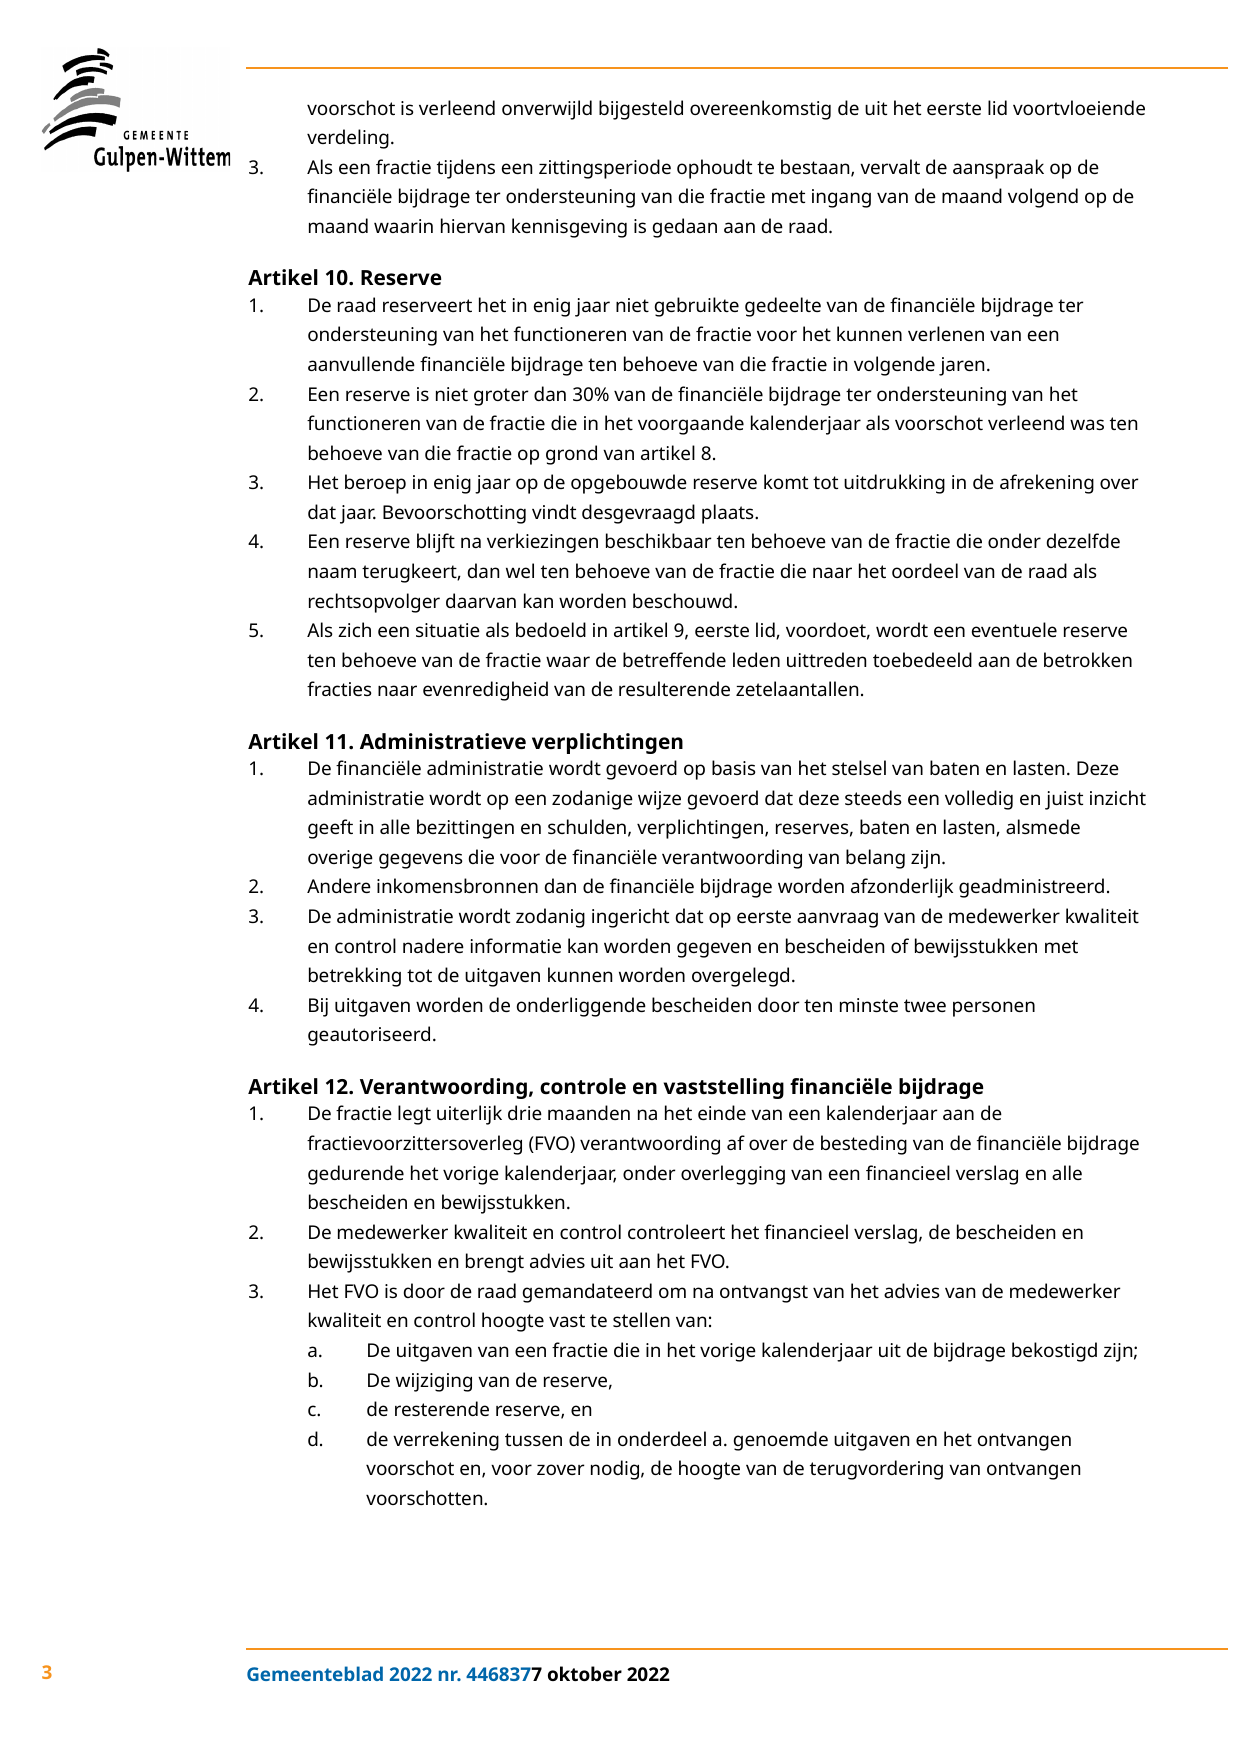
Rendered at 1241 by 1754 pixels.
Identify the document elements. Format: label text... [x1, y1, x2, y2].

list Een reserve blijft na verkiezingen beschikbaar ten behoeve van de fractie die onder dezelfde naam terugkeert, dan wel ten behoeve van de fractie die naar het oordeel van de raad als rechtsopvolger daarvan kan worden beschouwd. [248, 529, 1152, 613]
list Een reserve is niet groter dan 30% van de financiële bijdrage ter ondersteuning van het functioneren van de fractie die in het voorgaande kalenderjaar als voorschot verleend was ten behoeve van die fractie op grond van artikel 8. [248, 381, 1152, 466]
list voorschot is verleend onverwijld bijgesteld overeenkomstig de uit het eerste lid voortvloeiende verdeling. [248, 95, 1152, 150]
list de verrekening tussen de in onderdeel a. genoemde uitgaven en het ontvangen voorschot en, voor zover nodig, de hoogte van de terugvordering van ontvangen voorschotten. [307, 1426, 1152, 1511]
text Artikel 12. Verantwoording, controle en vaststelling financiële bijdrage [248, 1072, 1152, 1101]
list Als een fractie tijdens een zittingsperiode ophoudt te bestaan, vervalt de aanspraak op de financiële bijdrage ter ondersteuning van die fractie met ingang van de maand volgend op de maand waarin hiervan kennisgeving is gedaan aan de raad. [248, 154, 1152, 239]
list De wijziging van de reserve, [307, 1367, 1152, 1392]
list De uitgaven van een fractie die in het vorige kalenderjaar uit de bijdrage bekostigd zijn; [307, 1337, 1152, 1363]
text Artikel 10. Reserve [248, 263, 1152, 292]
list Als zich een situatie als bedoeld in artikel 9, eerste lid, voordoet, wordt een eventuele reserve ten behoeve van de fractie waar de betreffende leden uittreden toebedeeld aan de betrokken fracties naar evenredigheid van de resulterende zetelaantallen. [248, 617, 1152, 702]
list Het FVO is door de raad gemandateerd om na ontvangst van het advies van de medewerker kwaliteit en control hoogte vast te stellen van: [248, 1278, 1152, 1333]
list de resterende reserve, en [307, 1396, 1152, 1422]
list Bij uitgaven worden de onderliggende bescheiden door ten minste twee personen geautoriseerd. [248, 992, 1152, 1047]
list Andere inkomensbronnen dan de financiële bijdrage worden afzonderlijk geadministreerd. [248, 874, 1152, 899]
list De financiële administratie wordt gevoerd op basis van het stelsel van baten en lasten. Deze administratie wordt op een zodanige wijze gevoerd dat deze steeds een volledig en juist inzicht geeft in alle bezittingen en schulden, verplichtingen, reserves, baten en lasten, alsmede overige gegevens die voor de financiële verantwoording van belang zijn. [248, 755, 1152, 870]
list De administratie wordt zodanig ingericht dat op eerste aanvraag van de medewerker kwaliteit en control nadere informatie kan worden gegeven en bescheiden of bewijsstukken met betrekking tot de uitgaven kunnen worden overgelegd. [248, 903, 1152, 988]
text Artikel 11. Administratieve verplichtingen [248, 727, 1152, 755]
list De raad reserveert het in enig jaar niet gebruikte gedeelte van de financiële bijdrage ter ondersteuning van het functioneren van de fractie voor het kunnen verlenen van een aanvullende financiële bijdrage ten behoeve van die fractie in volgende jaren. [248, 292, 1152, 377]
list Het beroep in enig jaar op de opgebouwde reserve komt tot uitdrukking in de afrekening over dat jaar. Bevoorschotting vindt desgevraagd plaats. [248, 469, 1152, 525]
picture [41, 47, 231, 172]
list De medewerker kwaliteit en control controleert het financieel verslag, de bescheiden en bewijsstukken en brengt advies uit aan het FVO. [248, 1219, 1152, 1274]
list De fractie legt uiterlijk drie maanden na het einde van een kalenderjaar aan de fractievoorzittersoverleg (FVO) verantwoording af over de besteding van de financiële bijdrage gedurende het vorige kalenderjaar, onder overlegging van een financieel verslag en alle bescheiden en bewijsstukken. [248, 1101, 1152, 1215]
